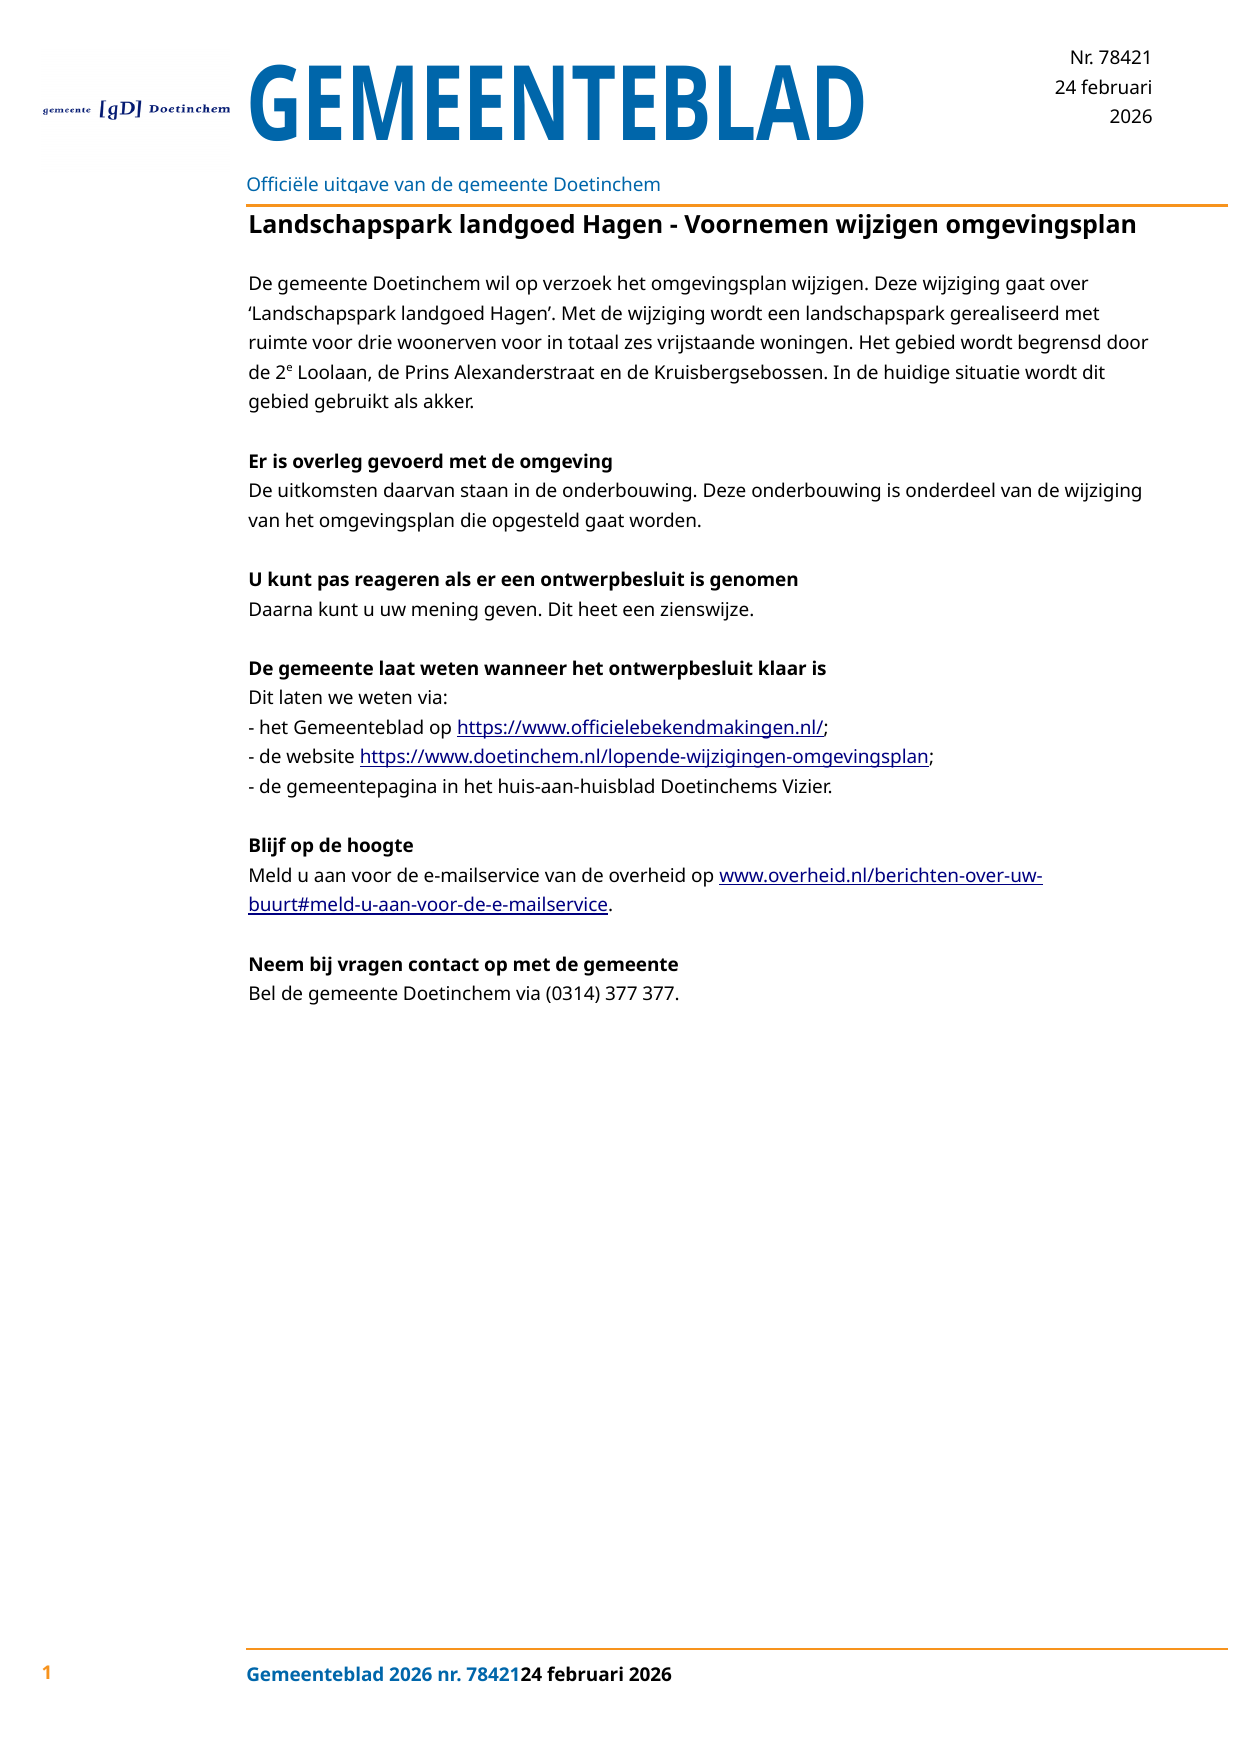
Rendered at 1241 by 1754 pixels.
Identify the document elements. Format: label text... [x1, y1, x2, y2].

text Dit laten we weten via: [248, 684, 1152, 710]
text - het Gemeenteblad op https://www.officielebekendmakingen.nl/; [248, 714, 1152, 740]
text Blijf op de hoogte [248, 832, 1152, 858]
text - de website https://www.doetinchem.nl/lopende-wijzigingen-omgevingsplan; [248, 744, 1152, 769]
text Daarna kunt u uw mening geven. Dit heet een zienswijze. [248, 596, 1152, 621]
text U kunt pas reageren als er een ontwerpbesluit is genomen [248, 566, 1152, 592]
text - de gemeentepagina in het huis-aan-huisblad Doetinchems Vizier. [248, 773, 1152, 799]
text Landschapspark landgoed Hagen - Voornemen wijzigen omgevingsplan [248, 207, 1152, 241]
text Neem bij vragen contact op met de gemeente [248, 951, 1152, 976]
text Bel de gemeente Doetinchem via (0314) 377 377. [248, 980, 1152, 1006]
text De gemeente laat weten wanneer het ontwerpbesluit klaar is [248, 655, 1152, 681]
text Er is overleg gevoerd met de omgeving [248, 448, 1152, 473]
text De gemeente Doetinchem wil op verzoek het omgevingsplan wijzigen. Deze wijziging gaat over ‘Landschapspark landgoed Hagen’. Met de wijziging wordt een landschapspark gerealiseerd met ruimte voor drie woonerven voor in totaal zes vrijstaande woningen. Het gebied wordt begrensd door de 2e Loolaan, de Prins Alexanderstraat en de Kruisbergsebossen. In de huidige situatie wordt dit gebied gebruikt als akker. [248, 270, 1152, 414]
text Meld u aan voor de e-mailservice van de overheid op www.overheid.nl/berichten-over-uw-buurt#meld-u-aan-voor-de-e-mailservice. [248, 862, 1152, 917]
picture [41, 47, 231, 172]
text De uitkomsten daarvan staan in de onderbouwing. Deze onderbouwing is onderdeel van de wijziging van het omgevingsplan die opgesteld gaat worden. [248, 477, 1152, 533]
